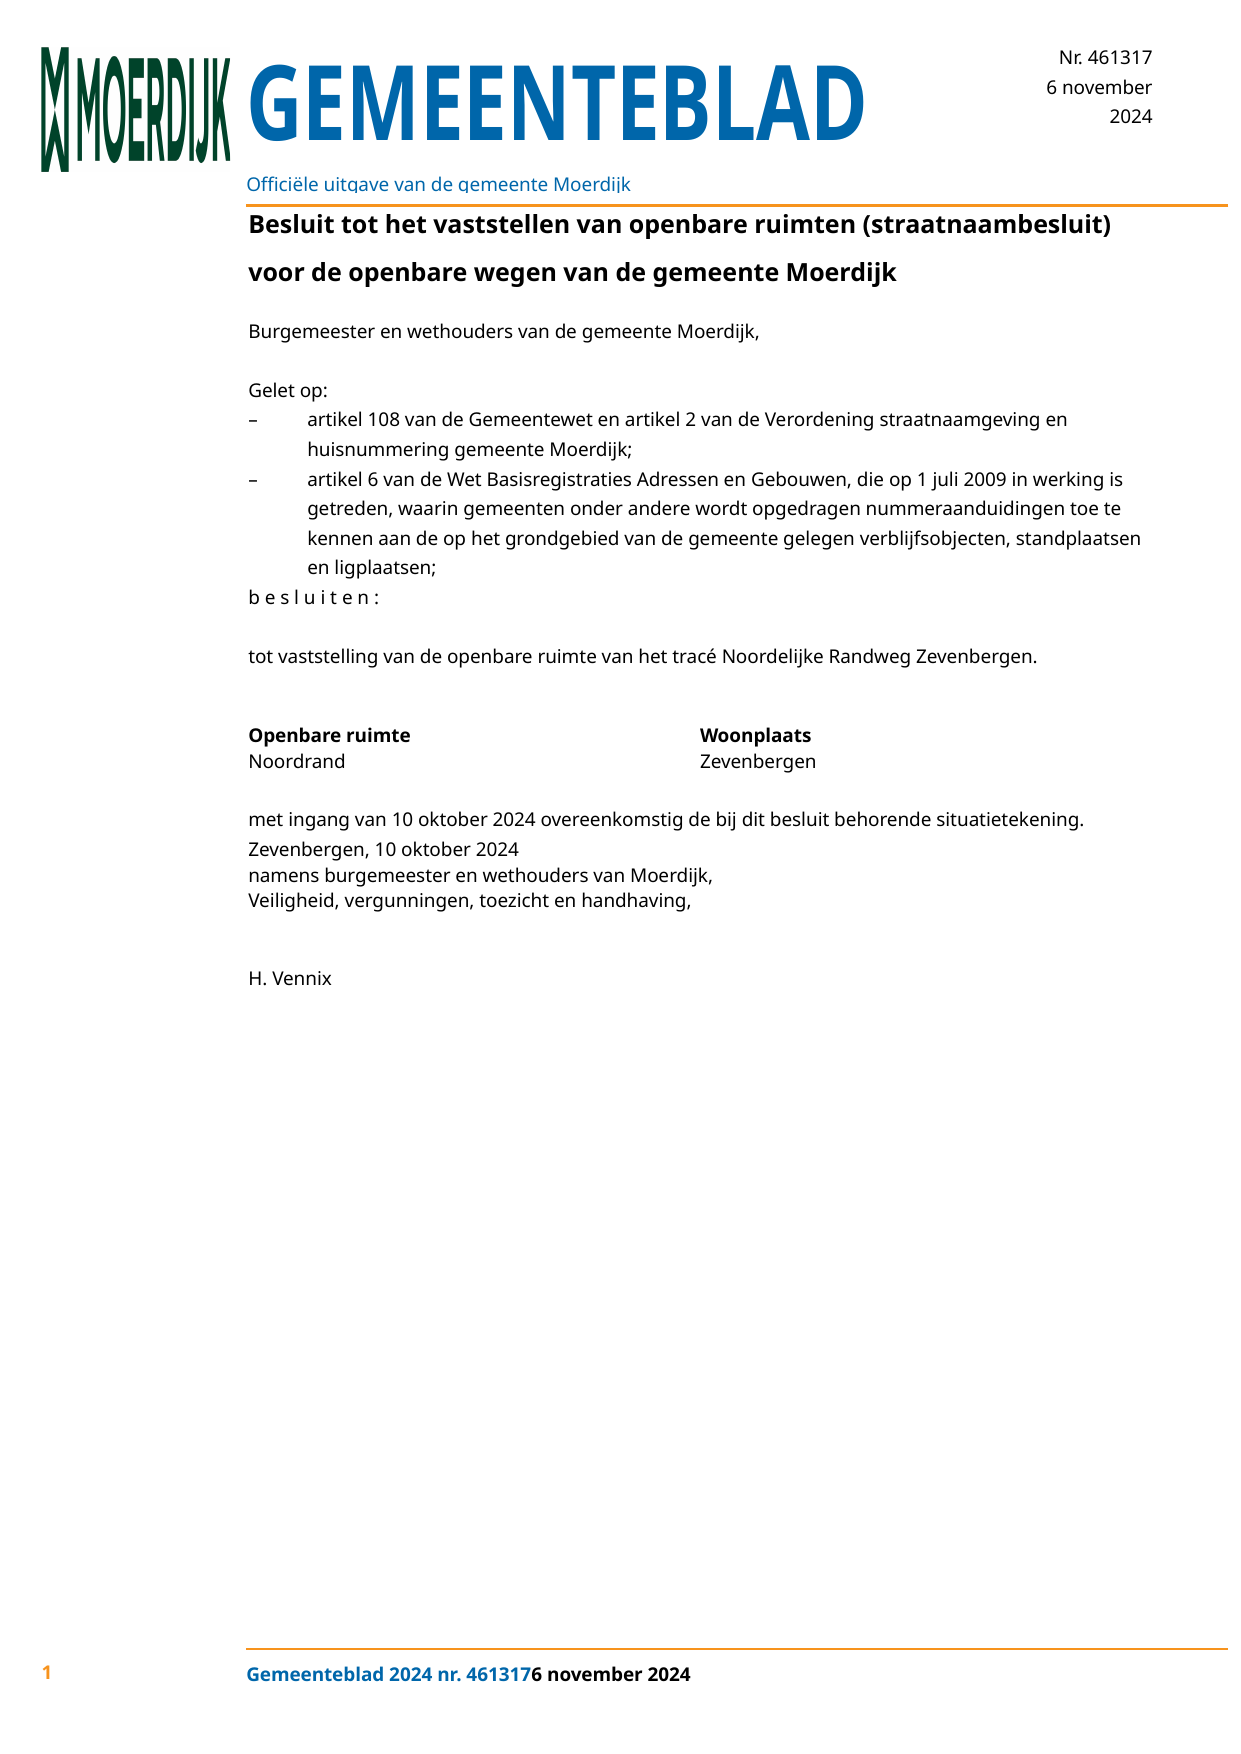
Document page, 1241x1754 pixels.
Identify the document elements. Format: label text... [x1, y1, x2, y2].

list artikel 6 van de Wet Basisregistraties Adressen en Gebouwen, die op 1 juli 2009 in werking is getreden, waarin gemeenten onder andere wordt opgedragen nummeraanduidingen toe te kennen aan de op het grondgebied van de gemeente gelegen verblijfsobjecten, standplaatsen en ligplaatsen; [248, 466, 1152, 580]
list artikel 108 van de Gemeentewet en artikel 2 van de Verordening straatnaamgeving en huisnummering gemeente Moerdijk; [248, 407, 1152, 462]
text b e s l u i t e n : [248, 584, 1152, 610]
text Zevenbergen, 10 oktober 2024 [248, 836, 1152, 862]
table_header Openbare ruimte [248, 722, 700, 748]
text met ingang van 10 oktober 2024 overeenkomstig de bij dit besluit behorende situatietekening. [248, 807, 1152, 832]
text tot vaststelling van de openbare ruimte van het tracé Noordelijke Randweg Zevenbergen. [248, 643, 1152, 669]
table_cell Noordrand [248, 748, 700, 774]
table_cell Zevenbergen [700, 748, 1152, 774]
picture [41, 47, 231, 172]
text H. Vennix [248, 965, 1152, 991]
text Gelet op: [248, 377, 1152, 403]
text Burgemeester en wethouders van de gemeente Moerdijk, [248, 318, 1152, 344]
text Besluit tot het vaststellen van openbare ruimten (straatnaambesluit) voor de openbare wegen van de gemeente Moerdijk [248, 207, 1152, 288]
text namens burgemeester en wethouders van Moerdijk, [248, 862, 1152, 888]
table_header Woonplaats [700, 722, 1152, 748]
text Veiligheid, vergunningen, toezicht en handhaving, [248, 888, 1152, 913]
